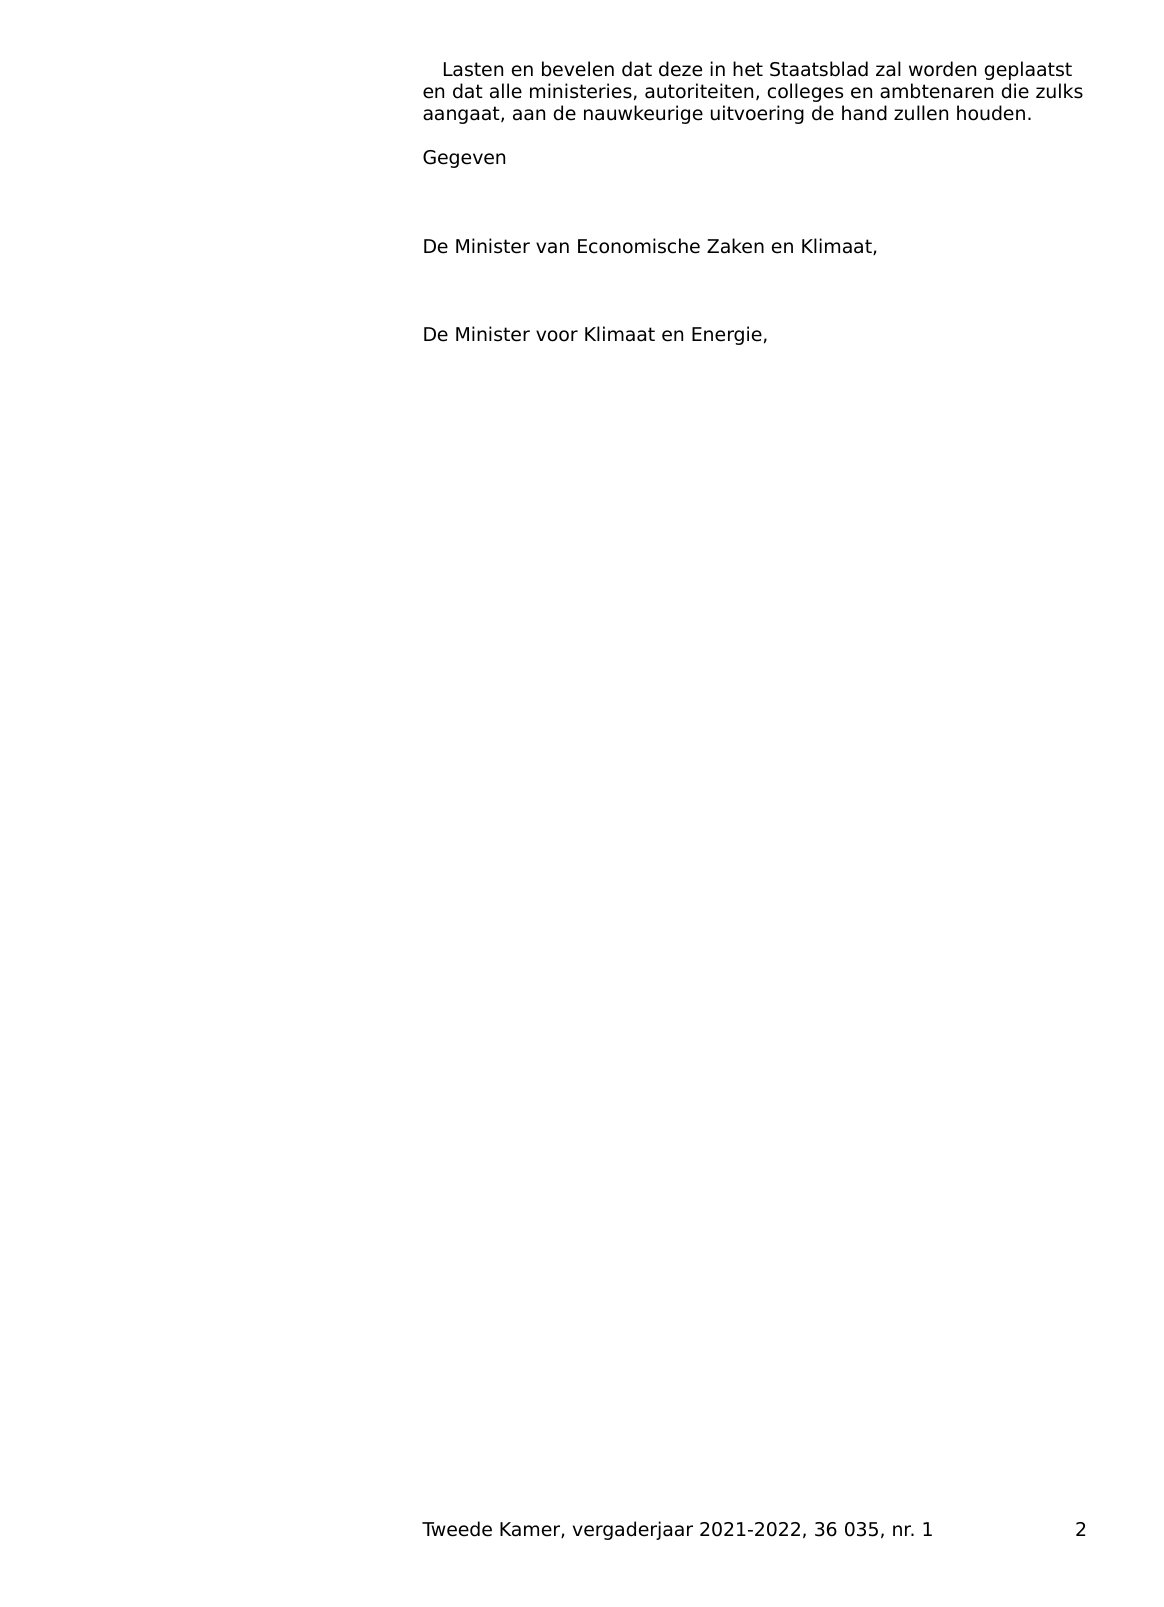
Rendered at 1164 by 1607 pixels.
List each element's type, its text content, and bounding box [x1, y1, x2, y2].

text De Minister voor Klimaat en Energie, [422, 324, 1087, 346]
text Lasten en bevelen dat deze in het Staatsblad zal worden geplaatst en dat alle ministeries, autoriteiten, colleges en ambtenaren die zulks aangaat, aan de nauwkeurige uitvoering de hand zullen houden. [422, 59, 1087, 125]
text Gegeven [422, 147, 1087, 169]
text De Minister van Economische Zaken en Klimaat, [422, 236, 1087, 258]
